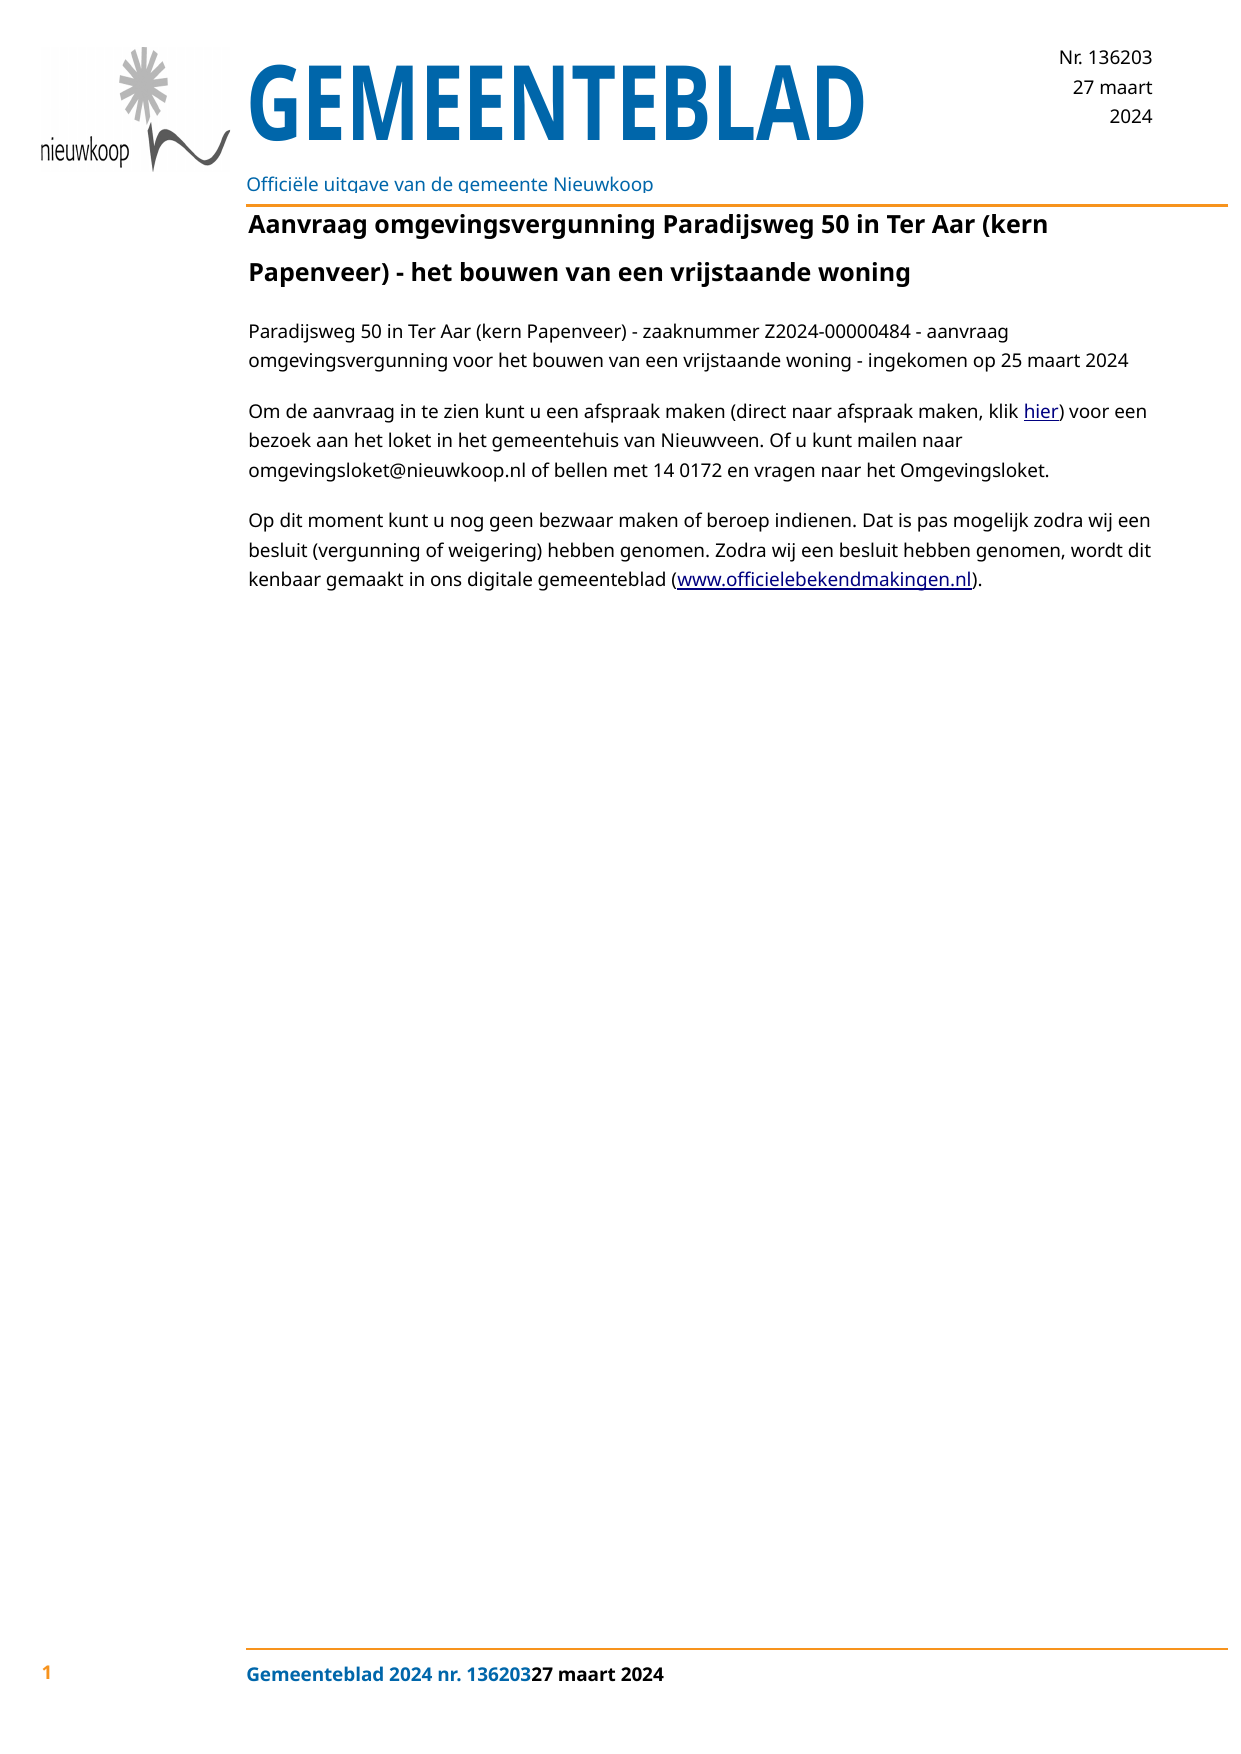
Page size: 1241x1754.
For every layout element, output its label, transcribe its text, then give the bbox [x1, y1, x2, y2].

text Om de aanvraag in te zien kunt u een afspraak maken (direct naar afspraak maken, klik hier) voor een bezoek aan het loket in het gemeentehuis van Nieuwveen. Of u kunt mailen naar omgevingsloket@nieuwkoop.nl of bellen met 14 0172 en vragen naar het Omgevingsloket. [248, 398, 1152, 483]
text Aanvraag omgevingsvergunning Paradijsweg 50 in Ter Aar (kern Papenveer) - het bouwen van een vrijstaande woning [248, 207, 1152, 288]
text Paradijsweg 50 in Ter Aar (kern Papenveer) - zaaknummer Z2024-00000484 - aanvraag omgevingsvergunning voor het bouwen van een vrijstaande woning - ingekomen op 25 maart 2024 [248, 318, 1152, 373]
text Op dit moment kunt u nog geen bezwaar maken of beroep indienen. Dat is pas mogelijk zodra wij een besluit (vergunning of weigering) hebben genomen. Zodra wij een besluit hebben genomen, wordt dit kenbaar gemaakt in ons digitale gemeenteblad (www.officielebekendmakingen.nl). [248, 507, 1152, 592]
picture [41, 47, 231, 172]
